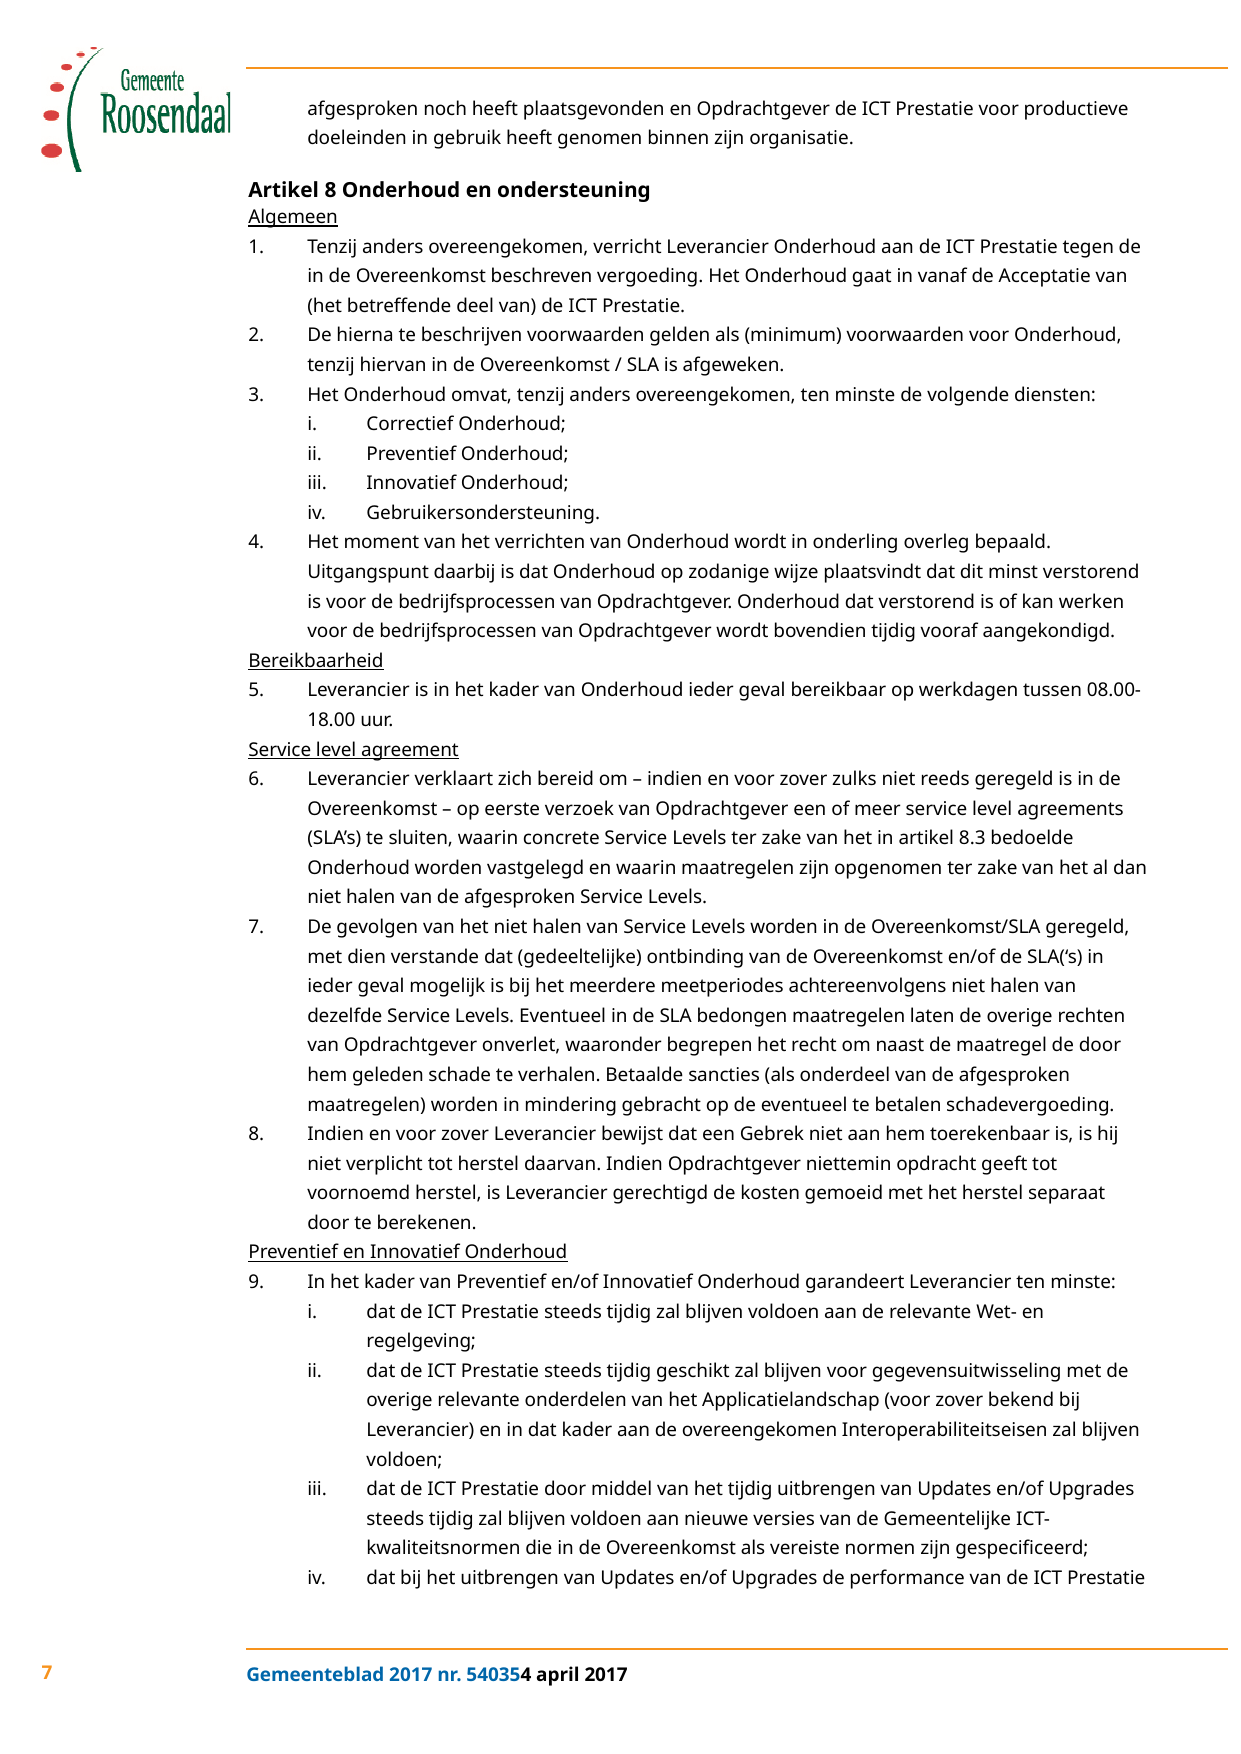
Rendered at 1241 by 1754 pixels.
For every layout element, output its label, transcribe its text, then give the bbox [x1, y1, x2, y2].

list dat de ICT Prestatie door middel van het tijdig uitbrengen van Updates en/of Upgrades steeds tijdig zal blijven voldoen aan nieuwe versies van de Gemeentelijke ICT-kwaliteitsnormen die in de Overeenkomst als vereiste normen zijn gespecificeerd; [307, 1475, 1152, 1560]
list Het Onderhoud omvat, tenzij anders overeengekomen, ten minste de volgende diensten: [248, 381, 1152, 406]
list De gevolgen van het niet halen van Service Levels worden in de Overeenkomst/SLA geregeld, met dien verstande dat (gedeeltelijke) ontbinding van de Overeenkomst en/of de SLA(‘s) in ieder geval mogelijk is bij het meerdere meetperiodes achtereenvolgens niet halen van dezelfde Service Levels. Eventueel in de SLA bedongen maatregelen laten de overige rechten van Opdrachtgever onverlet, waaronder begrepen het recht om naast de maatregel de door hem geleden schade te verhalen. Betaalde sancties (als onderdeel van de afgesproken maatregelen) worden in mindering gebracht op de eventueel te betalen schadevergoeding. [248, 913, 1152, 1116]
list dat bij het uitbrengen van Updates en/of Upgrades de performance van de ICT Prestatie [307, 1564, 1152, 1590]
list In het kader van Preventief en/of Innovatief Onderhoud garandeert Leverancier ten minste: [248, 1268, 1152, 1294]
text Bereikbaarheid [248, 647, 1152, 673]
text Preventief en Innovatief Onderhoud [248, 1239, 1152, 1264]
list Preventief Onderhoud; [307, 440, 1152, 466]
text Service level agreement [248, 736, 1152, 761]
list Gebruikersondersteuning. [307, 499, 1152, 525]
list Correctief Onderhoud; [307, 410, 1152, 436]
list dat de ICT Prestatie steeds tijdig zal blijven voldoen aan de relevante Wet- en regelgeving; [307, 1298, 1152, 1353]
text Artikel 8 Onderhoud en ondersteuning [248, 175, 1152, 203]
picture [41, 47, 231, 172]
list dat de ICT Prestatie steeds tijdig geschikt zal blijven voor gegevensuitwisseling met de overige relevante onderdelen van het Applicatielandschap (voor zover bekend bij Leverancier) en in dat kader aan de overeengekomen Interoperabiliteitseisen zal blijven voldoen; [307, 1357, 1152, 1471]
list Leverancier verklaart zich bereid om – indien en voor zover zulks niet reeds geregeld is in de Overeenkomst – op eerste verzoek van Opdrachtgever een of meer service level agreements (SLA’s) te sluiten, waarin concrete Service Levels ter zake van het in artikel 8.3 bedoelde Onderhoud worden vastgelegd en waarin maatregelen zijn opgenomen ter zake van het al dan niet halen van de afgesproken Service Levels. [248, 765, 1152, 909]
list Tenzij anders overeengekomen, verricht Leverancier Onderhoud aan de ICT Prestatie tegen de in de Overeenkomst beschreven vergoeding. Het Onderhoud gaat in vanaf de Acceptatie van (het betreffende deel van) de ICT Prestatie. [248, 233, 1152, 318]
list Innovatief Onderhoud; [307, 469, 1152, 495]
list afgesproken noch heeft plaatsgevonden en Opdrachtgever de ICT Prestatie voor productieve doeleinden in gebruik heeft genomen binnen zijn organisatie. [248, 95, 1152, 150]
list De hierna te beschrijven voorwaarden gelden als (minimum) voorwaarden voor Onderhoud, tenzij hiervan in de Overeenkomst / SLA is afgeweken. [248, 322, 1152, 377]
text Algemeen [248, 203, 1152, 229]
list Het moment van het verrichten van Onderhoud wordt in onderling overleg bepaald. Uitgangspunt daarbij is dat Onderhoud op zodanige wijze plaatsvindt dat dit minst verstorend is voor de bedrijfsprocessen van Opdrachtgever. Onderhoud dat verstorend is of kan werken voor de bedrijfsprocessen van Opdrachtgever wordt bovendien tijdig vooraf aangekondigd. [248, 529, 1152, 643]
list Leverancier is in het kader van Onderhoud ieder geval bereikbaar op werkdagen tussen 08.00-18.00 uur. [248, 677, 1152, 732]
list Indien en voor zover Leverancier bewijst dat een Gebrek niet aan hem toerekenbaar is, is hij niet verplicht tot herstel daarvan. Indien Opdrachtgever niettemin opdracht geeft tot voornoemd herstel, is Leverancier gerechtigd de kosten gemoeid met het herstel separaat door te berekenen. [248, 1120, 1152, 1235]
